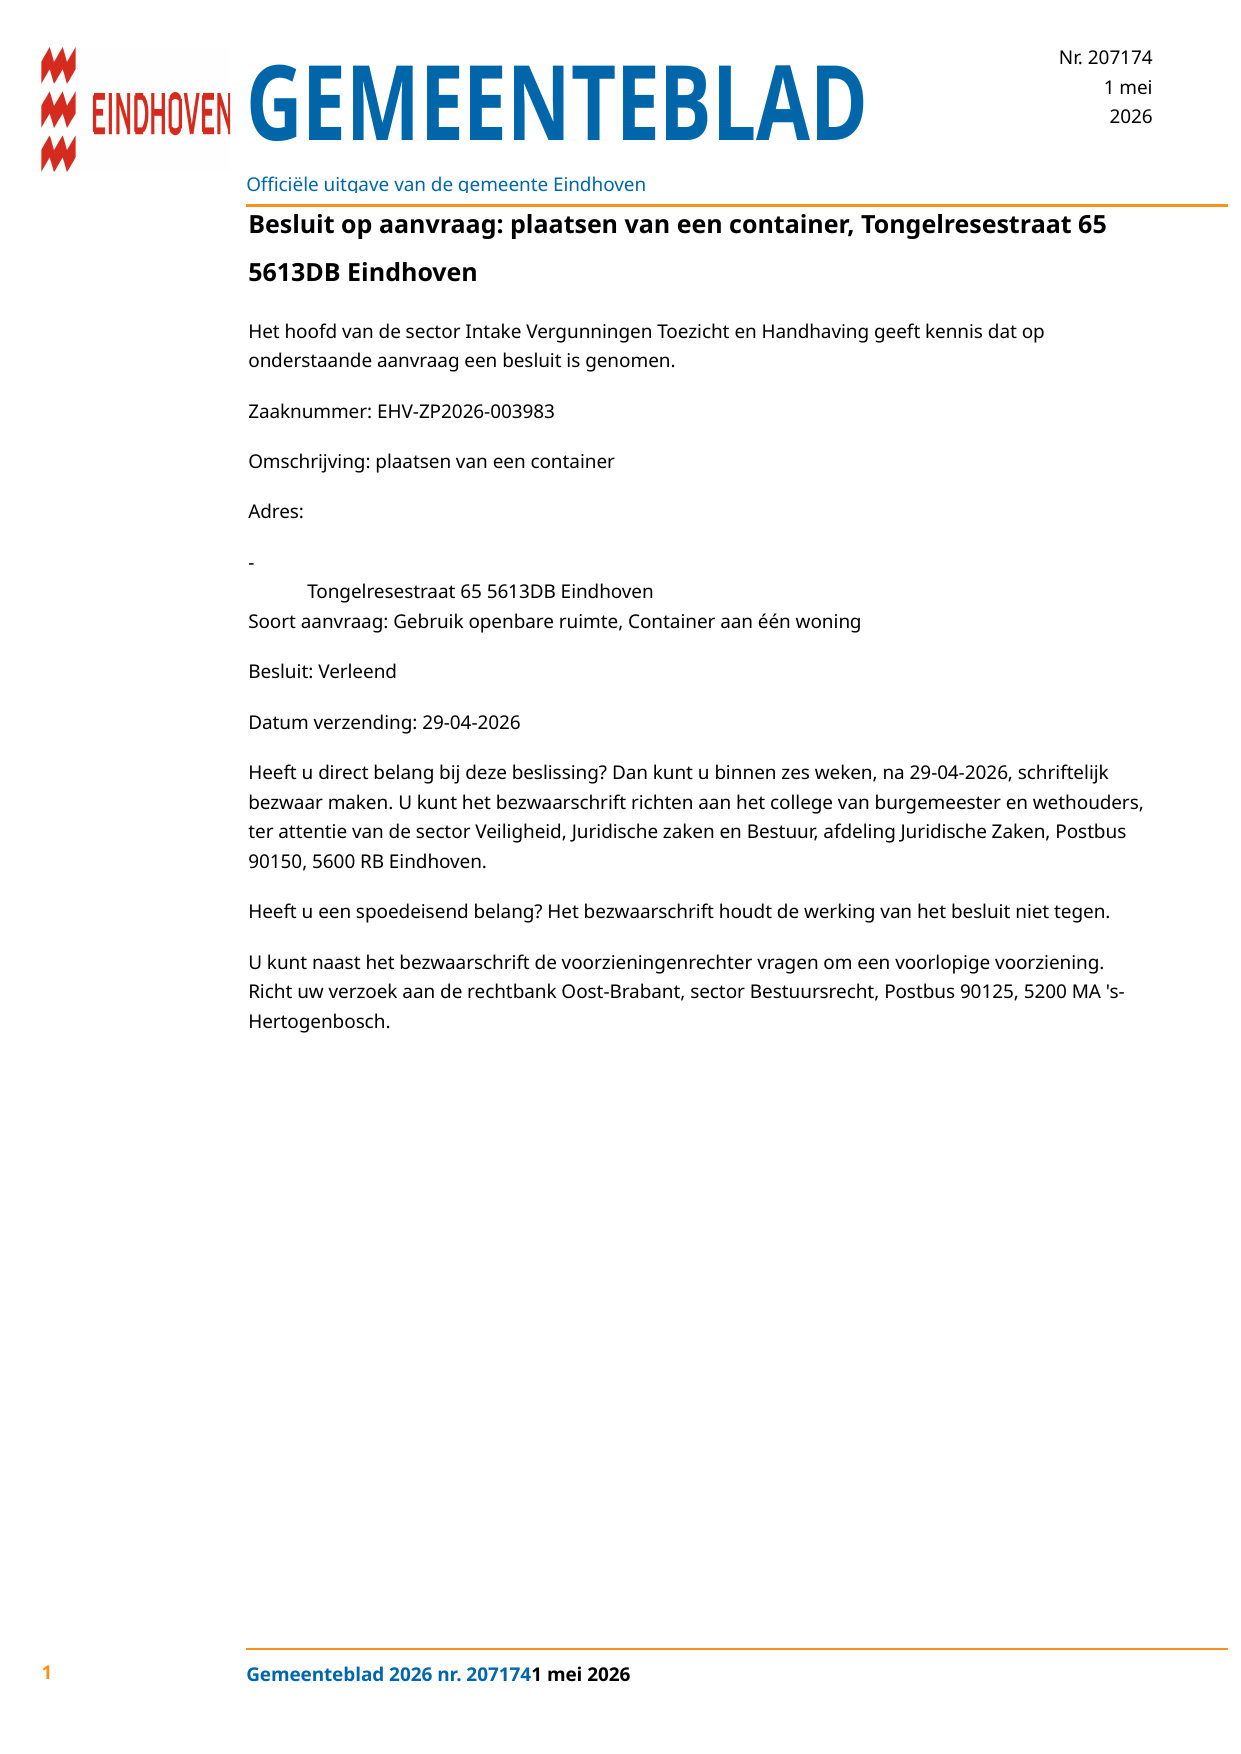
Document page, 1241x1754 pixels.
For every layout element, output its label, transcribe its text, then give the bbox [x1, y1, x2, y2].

text Besluit op aanvraag: plaatsen van een container, Tongelresestraat 65 5613DB Eindhoven [248, 207, 1152, 288]
text Soort aanvraag: Gebruik openbare ruimte, Container aan één woning [248, 608, 1152, 634]
text Zaaknummer: EHV-ZP2026-003983 [248, 398, 1152, 424]
text Het hoofd van de sector Intake Vergunningen Toezicht en Handhaving geeft kennis dat op onderstaande aanvraag een besluit is genomen. [248, 318, 1152, 373]
picture [41, 47, 231, 172]
text U kunt naast het bezwaarschrift de voorzieningenrechter vragen om een voorlopige voorziening. Richt uw verzoek aan de rechtbank Oost-Brabant, sector Bestuursrecht, Postbus 90125, 5200 MA 's-Hertogenbosch. [248, 949, 1152, 1034]
text Heeft u een spoedeisend belang? Het bezwaarschrift houdt de werking van het besluit niet tegen. [248, 899, 1152, 924]
text Heeft u direct belang bij deze beslissing? Dan kunt u binnen zes weken, na 29-04-2026, schriftelijk bezwaar maken. U kunt het bezwaarschrift richten aan het college van burgemeester en wethouders, ter attentie van de sector Veiligheid, Juridische zaken en Bestuur, afdeling Juridische Zaken, Postbus 90150, 5600 RB Eindhoven. [248, 759, 1152, 874]
text Omschrijving: plaatsen van een container [248, 448, 1152, 474]
list Tongelresestraat 65 5613DB Eindhoven [248, 579, 1152, 604]
text Datum verzending: 29-04-2026 [248, 709, 1152, 735]
text Adres: [248, 499, 1152, 524]
text Besluit: Verleend [248, 659, 1152, 684]
